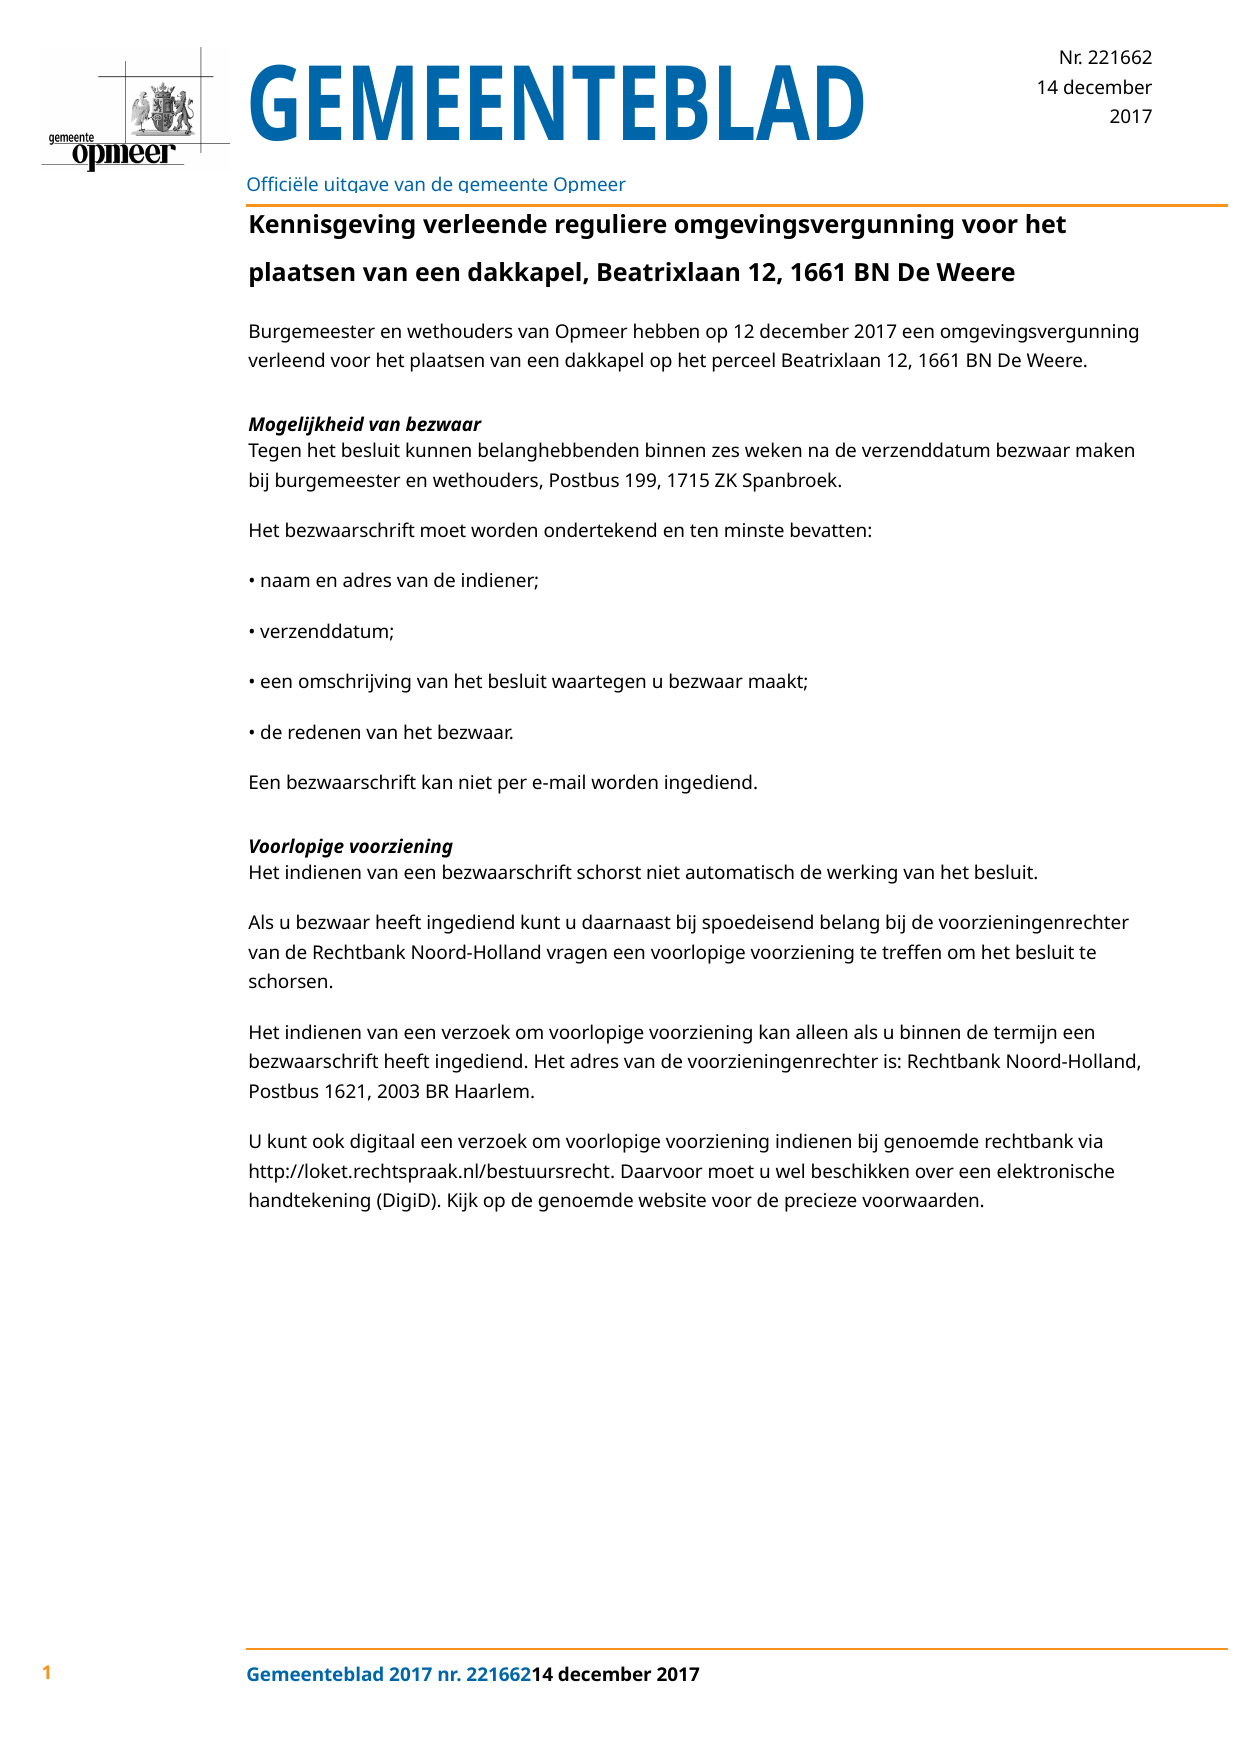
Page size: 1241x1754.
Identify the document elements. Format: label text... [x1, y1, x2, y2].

text • naam en adres van de indiener; [248, 568, 1152, 593]
text Kennisgeving verleende reguliere omgevingsvergunning voor het plaatsen van een dakkapel, Beatrixlaan 12, 1661 BN De Weere [248, 207, 1152, 288]
text Het bezwaarschrift moet worden ondertekend en ten minste bevatten: [248, 517, 1152, 543]
text Mogelijkheid van bezwaar [248, 411, 1152, 437]
text Burgemeester en wethouders van Opmeer hebben op 12 december 2017 een omgevingsvergunning verleend voor het plaatsen van een dakkapel op het perceel Beatrixlaan 12, 1661 BN De Weere. [248, 318, 1152, 373]
text • een omschrijving van het besluit waartegen u bezwaar maakt; [248, 668, 1152, 694]
text U kunt ook digitaal een verzoek om voorlopige voorziening indienen bij genoemde rechtbank via http://loket.rechtspraak.nl/bestuursrecht. Daarvoor moet u wel beschikken over een elektronische handtekening (DigiD). Kijk op de genoemde website voor de precieze voorwaarden. [248, 1128, 1152, 1213]
text • verzenddatum; [248, 618, 1152, 644]
text Een bezwaarschrift kan niet per e-mail worden ingediend. [248, 769, 1152, 795]
text Als u bezwaar heeft ingediend kunt u daarnaast bij spoedeisend belang bij de voorzieningenrechter van de Rechtbank Noord-Holland vragen een voorlopige voorziening te treffen om het besluit te schorsen. [248, 909, 1152, 994]
text • de redenen van het bezwaar. [248, 719, 1152, 744]
text Tegen het besluit kunnen belanghebbenden binnen zes weken na de verzenddatum bezwaar maken bij burgemeester en wethouders, Postbus 199, 1715 ZK Spanbroek. [248, 437, 1152, 492]
text Voorlopige voorziening [248, 833, 1152, 859]
picture [41, 47, 231, 172]
text Het indienen van een verzoek om voorlopige voorziening kan alleen als u binnen de termijn een bezwaarschrift heeft ingediend. Het adres van de voorzieningenrechter is: Rechtbank Noord-Holland, Postbus 1621, 2003 BR Haarlem. [248, 1019, 1152, 1104]
text Het indienen van een bezwaarschrift schorst niet automatisch de werking van het besluit. [248, 859, 1152, 885]
